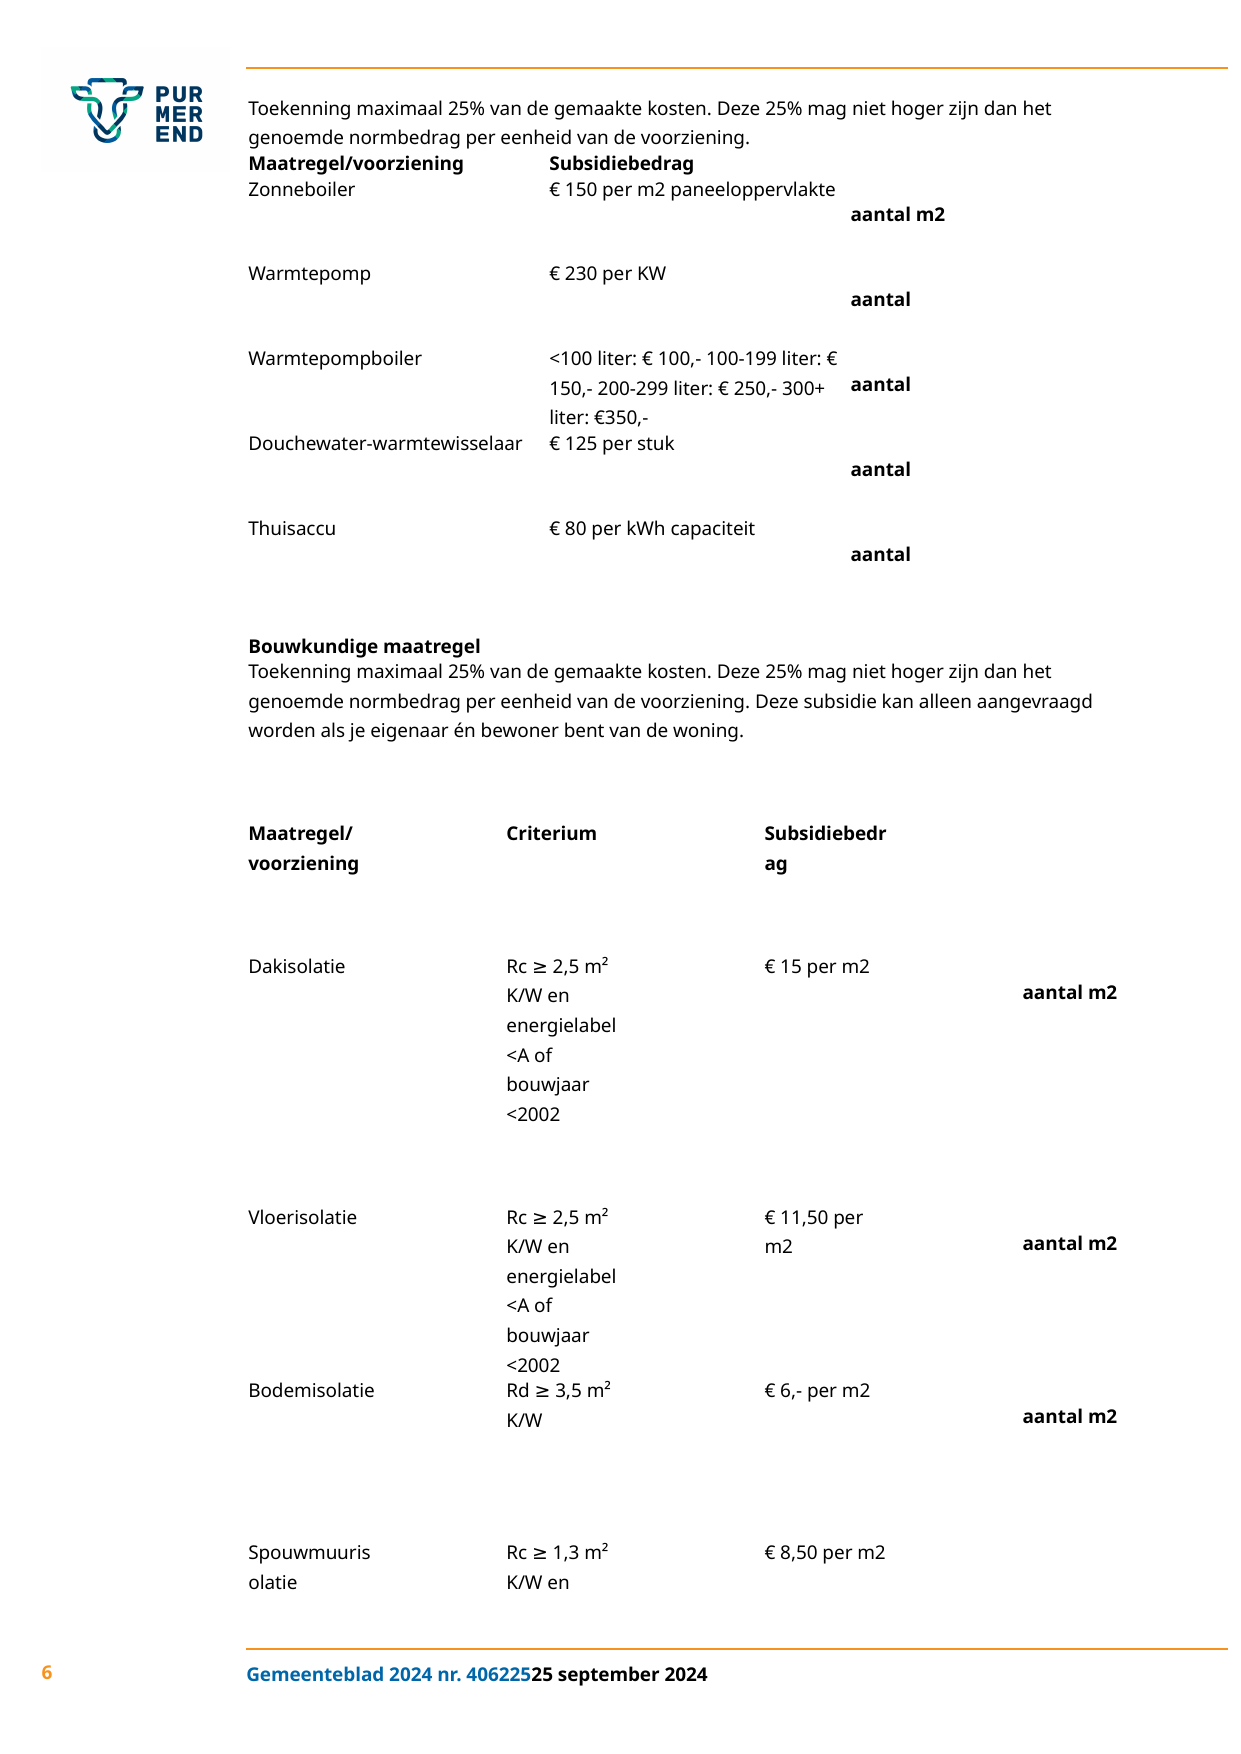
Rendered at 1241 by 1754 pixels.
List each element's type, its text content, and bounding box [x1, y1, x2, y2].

table_cell [248, 1127, 377, 1152]
table_cell € 230 per KW [549, 261, 850, 345]
table_cell [248, 876, 377, 902]
table_cell [850, 515, 1152, 541]
table_cell [377, 1378, 506, 1462]
table_cell Bodemisolatie [248, 1378, 377, 1462]
table_cell € 11,50 per m2 [764, 1204, 893, 1378]
table_cell [1023, 1281, 1152, 1378]
table_header aantal [850, 286, 1152, 312]
table_cell [894, 1204, 1022, 1378]
table_cell [248, 769, 377, 795]
table_cell [1023, 1455, 1152, 1462]
table_cell [377, 953, 506, 1127]
table_cell Toekenning maximaal 25% van de gemaakte kosten. Deze 25% mag niet hoger zijn dan het genoemde normbedrag per eenheid van de voorziening. Deze subsidie kan alleen aangevraagd worden als je eigenaar én bewoner bent van de woning. [248, 659, 1152, 743]
table_cell [1023, 1429, 1152, 1455]
table_cell [377, 1204, 506, 1378]
table_cell Douchewater-warmtewisselaar [248, 430, 549, 515]
table_cell Vloerisolatie [248, 1204, 377, 1378]
table_cell [850, 508, 1152, 515]
table_cell [850, 567, 1152, 592]
table_cell [894, 821, 1152, 876]
table_cell [377, 821, 506, 876]
table_cell [850, 176, 1152, 202]
table_cell [248, 1153, 377, 1178]
table_header aantal m2 [1023, 1404, 1152, 1429]
table_cell [850, 253, 1152, 261]
table_header aantal m2 [1023, 979, 1152, 1005]
table_header aantal [850, 371, 1152, 397]
table_cell Rc ≥ 2,5 m² K/W en energielabel <A of bouwjaar <2002 [506, 1204, 635, 1378]
table_cell € 125 per stuk [549, 430, 850, 515]
table_cell [850, 397, 1152, 423]
table_cell [1023, 1005, 1152, 1030]
table_cell € 80 per kWh capaciteit [549, 515, 850, 600]
table_cell Spouwmuurisolatie [248, 1540, 377, 1595]
table_cell Toekenning maximaal 25% van de gemaakte kosten. Deze 25% mag niet hoger zijn dan het genoemde normbedrag per eenheid van de voorziening. [248, 95, 1152, 150]
table_cell [248, 1463, 377, 1488]
table_cell Subsidiebedrag [764, 821, 893, 876]
table_cell [248, 795, 377, 821]
table_cell € 8,50 per m2 [764, 1540, 893, 1595]
table_cell [248, 1488, 377, 1514]
table_cell [1023, 953, 1152, 979]
table_cell [1023, 1030, 1152, 1127]
table_cell <100 liter: € 100,- 100-199 liter: € 150,- 200-299 liter: € 250,- 300+ liter: €350,- [549, 345, 850, 430]
table_cell [850, 338, 1152, 345]
table_cell [635, 1204, 764, 1378]
table_cell Subsidiebedrag [549, 150, 1152, 176]
table_header aantal [850, 456, 1152, 482]
table_cell [248, 1514, 377, 1539]
table_cell Rd ≥ 3,5 m² K/W [506, 1378, 635, 1462]
table_cell [248, 928, 377, 953]
table_cell Warmtepomp [248, 261, 549, 345]
table_cell Maatregel/voorziening [248, 821, 377, 876]
table_cell [635, 821, 764, 876]
table_cell [1023, 1540, 1152, 1595]
table_cell € 15 per m2 [764, 953, 893, 1127]
table_cell [850, 430, 1152, 456]
table_cell [894, 1540, 1022, 1595]
table_header Bouwkundige maatregel [248, 633, 1152, 658]
table_header aantal [850, 541, 1152, 567]
table_header aantal m2 [1023, 1230, 1152, 1256]
table_cell Thuisaccu [248, 515, 549, 600]
table_cell [377, 1540, 506, 1595]
table_cell [894, 953, 1022, 1127]
table_cell [1023, 1378, 1152, 1404]
table_cell € 150 per m2 paneeloppervlakte [549, 176, 850, 261]
table_cell [248, 1178, 377, 1204]
table_cell Dakisolatie [248, 953, 377, 1127]
table_cell [1023, 1256, 1152, 1281]
table_cell [850, 312, 1152, 338]
table_cell [635, 1540, 764, 1595]
table_cell Maatregel/voorziening [248, 150, 549, 176]
table_cell Criterium [506, 821, 635, 876]
table_cell Rc ≥ 2,5 m² K/W en energielabel <A of bouwjaar <2002 [506, 953, 635, 1127]
picture [41, 47, 231, 172]
table_cell [850, 482, 1152, 508]
table_cell € 6,- per m2 [764, 1378, 893, 1462]
table_header aantal m2 [850, 202, 1152, 227]
table_cell [894, 1378, 1022, 1462]
table_cell Rc ≥ 1,3 m² K/W en [506, 1540, 635, 1595]
table_cell [850, 228, 1152, 253]
table_cell [248, 902, 377, 927]
table_cell Zonneboiler [248, 176, 549, 261]
table_cell [850, 592, 1152, 600]
table_cell [850, 423, 1152, 430]
table_cell Warmtepompboiler [248, 345, 549, 430]
table_cell [850, 261, 1152, 286]
table_cell [1023, 1204, 1152, 1230]
table_cell [850, 345, 1152, 371]
table_cell [635, 1378, 764, 1462]
table_cell [635, 953, 764, 1127]
table_cell [248, 744, 377, 769]
